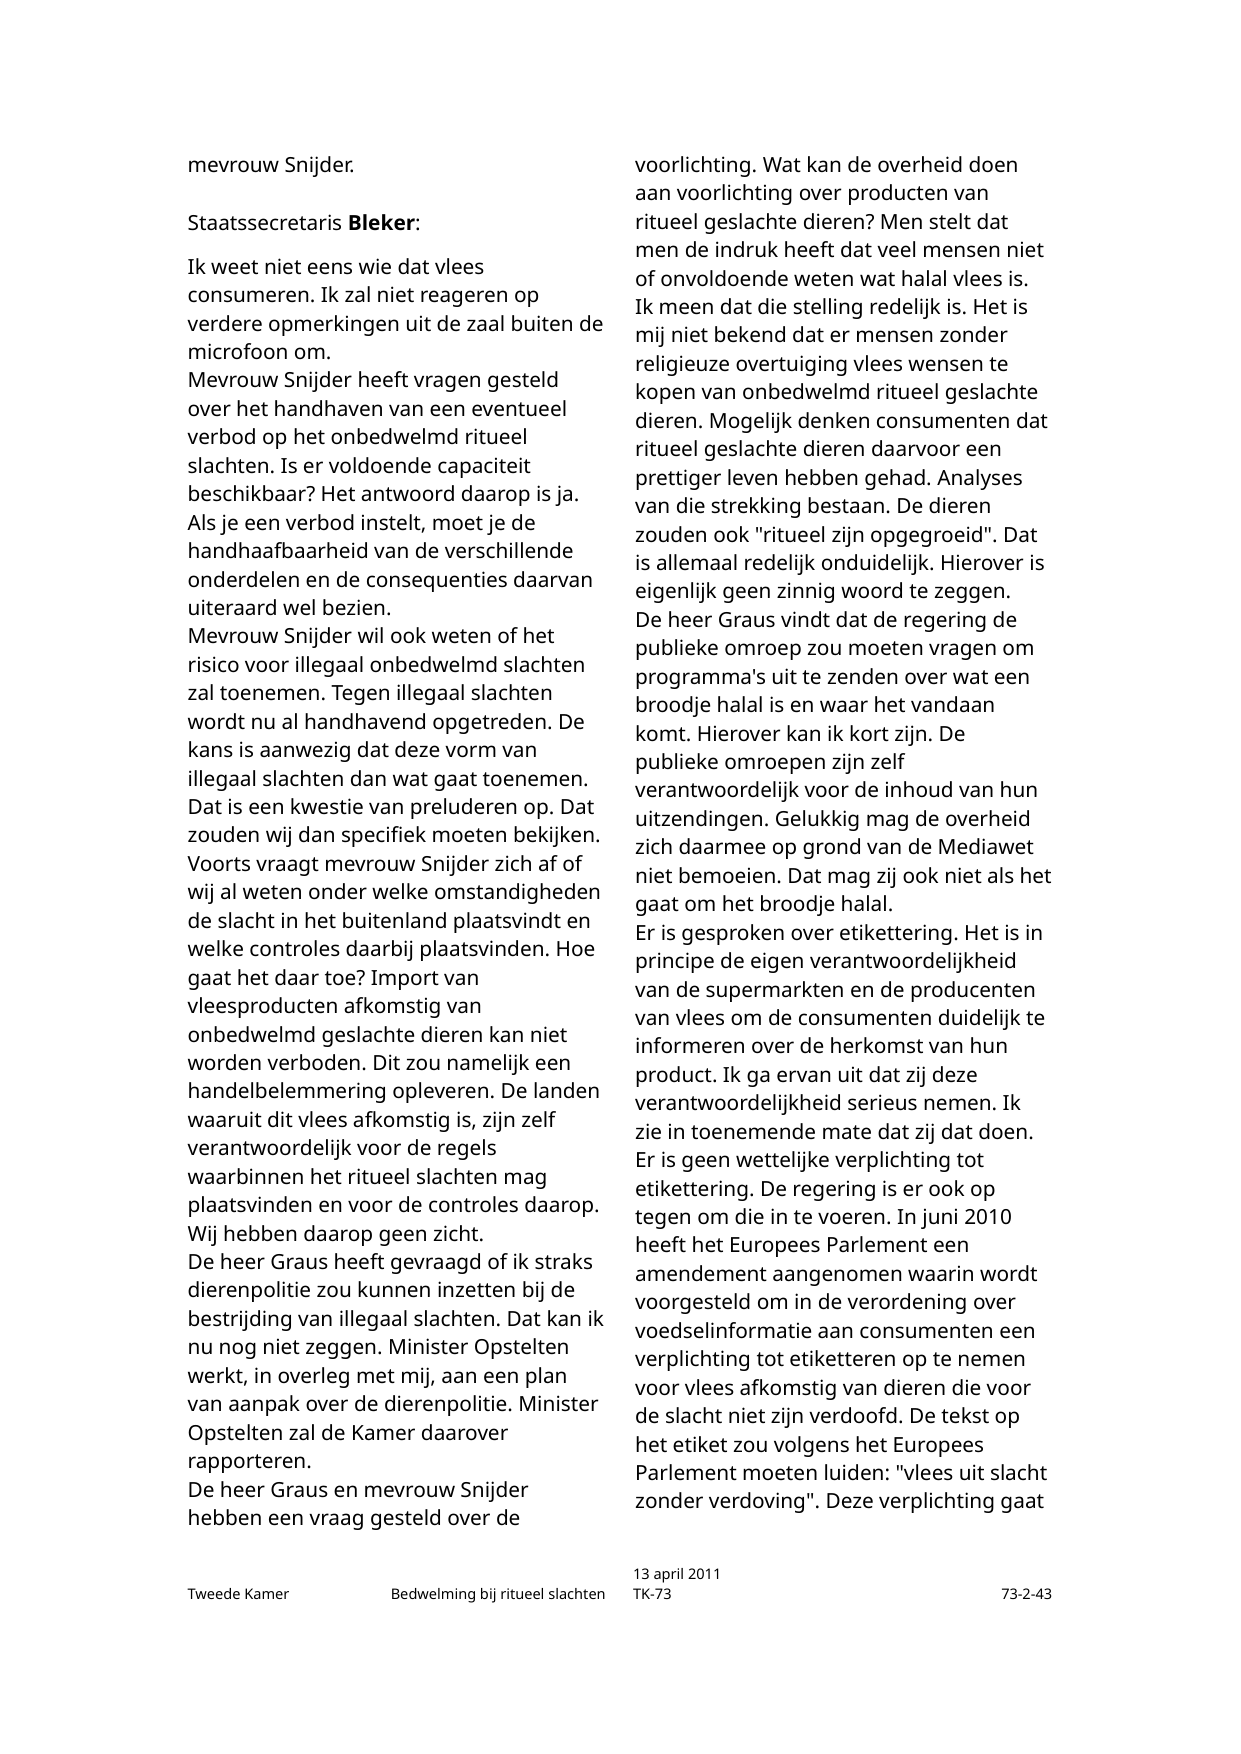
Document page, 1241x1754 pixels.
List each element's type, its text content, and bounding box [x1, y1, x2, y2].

text Mevrouw Snijder heeft vragen gesteld over het handhaven van een eventueel verbod op het onbedwelmd ritueel slachten. Is er voldoende capaciteit beschikbaar? Het antwoord daarop is ja. Als je een verbod instelt, moet je de handhaafbaarheid van de verschillende onderdelen en de consequenties daarvan uiteraard wel bezien. [187, 366, 605, 622]
text Voorts vraagt mevrouw Snijder zich af of wij al weten onder welke omstandigheden de slacht in het buitenland plaatsvindt en welke controles daarbij plaatsvinden. Hoe gaat het daar toe? Import van vleesproducten afkomstig van onbedwelmd geslachte dieren kan niet worden verboden. Dit zou namelijk een handelbelemmering opleveren. De landen waaruit dit vlees afkomstig is, zijn zelf verantwoordelijk voor de regels waarbinnen het ritueel slachten mag plaatsvinden en voor de controles daarop. Wij hebben daarop geen zicht. [187, 849, 605, 1247]
text De heer Graus en mevrouw Snijder hebben een vraag gesteld over de [187, 1475, 605, 1532]
text voorlichting. Wat kan de overheid doen aan voorlichting over producten van ritueel geslachte dieren? Men stelt dat men de indruk heeft dat veel mensen niet of onvoldoende weten wat halal vlees is. Ik meen dat die stelling redelijk is. Het is mij niet bekend dat er mensen zonder religieuze overtuiging vlees wensen te kopen van onbedwelmd ritueel geslachte dieren. Mogelijk denken consumenten dat ritueel geslachte dieren daarvoor een prettiger leven hebben gehad. Analyses van die strekking bestaan. De dieren zouden ook "ritueel zijn opgegroeid". Dat is allemaal redelijk onduidelijk. Hierover is eigenlijk geen zinnig woord te zeggen. [635, 150, 1053, 605]
text mevrouw Snijder. [187, 150, 605, 178]
text Staatssecretaris Bleker: [187, 208, 605, 237]
text De heer Graus heeft gevraagd of ik straks dierenpolitie zou kunnen inzetten bij de bestrijding van illegaal slachten. Dat kan ik nu nog niet zeggen. Minister Opstelten werkt, in overleg met mij, aan een plan van aanpak over de dierenpolitie. Minister Opstelten zal de Kamer daarover rapporteren. [187, 1247, 605, 1475]
text Ik weet niet eens wie dat vlees consumeren. Ik zal niet reageren op verdere opmerkingen uit de zaal buiten de microfoon om. [187, 252, 605, 366]
text Er is gesproken over etikettering. Het is in principe de eigen verantwoordelijkheid van de supermarkten en de producenten van vlees om de consumenten duidelijk te informeren over de herkomst van hun product. Ik ga ervan uit dat zij deze verantwoordelijkheid serieus nemen. Ik zie in toenemende mate dat zij dat doen. Er is geen wettelijke verplichting tot etikettering. De regering is er ook op tegen om die in te voeren. In juni 2010 heeft het Europees Parlement een amendement aangenomen waarin wordt voorgesteld om in de verordening over voedselinformatie aan consumenten een verplichting tot etiketteren op te nemen voor vlees afkomstig van dieren die voor de slacht niet zijn verdoofd. De tekst op het etiket zou volgens het Europees Parlement moeten luiden: "vlees uit slacht zonder verdoving". Deze verplichting gaat [635, 918, 1053, 1515]
text Mevrouw Snijder wil ook weten of het risico voor illegaal onbedwelmd slachten zal toenemen. Tegen illegaal slachten wordt nu al handhavend opgetreden. De kans is aanwezig dat deze vorm van illegaal slachten dan wat gaat toenemen. Dat is een kwestie van preluderen op. Dat zouden wij dan specifiek moeten bekijken. [187, 622, 605, 849]
text De heer Graus vindt dat de regering de publieke omroep zou moeten vragen om programma's uit te zenden over wat een broodje halal is en waar het vandaan komt. Hierover kan ik kort zijn. De publieke omroepen zijn zelf verantwoordelijk voor de inhoud van hun uitzendingen. Gelukkig mag de overheid zich daarmee op grond van de Mediawet niet bemoeien. Dat mag zij ook niet als het gaat om het broodje halal. [635, 605, 1053, 918]
